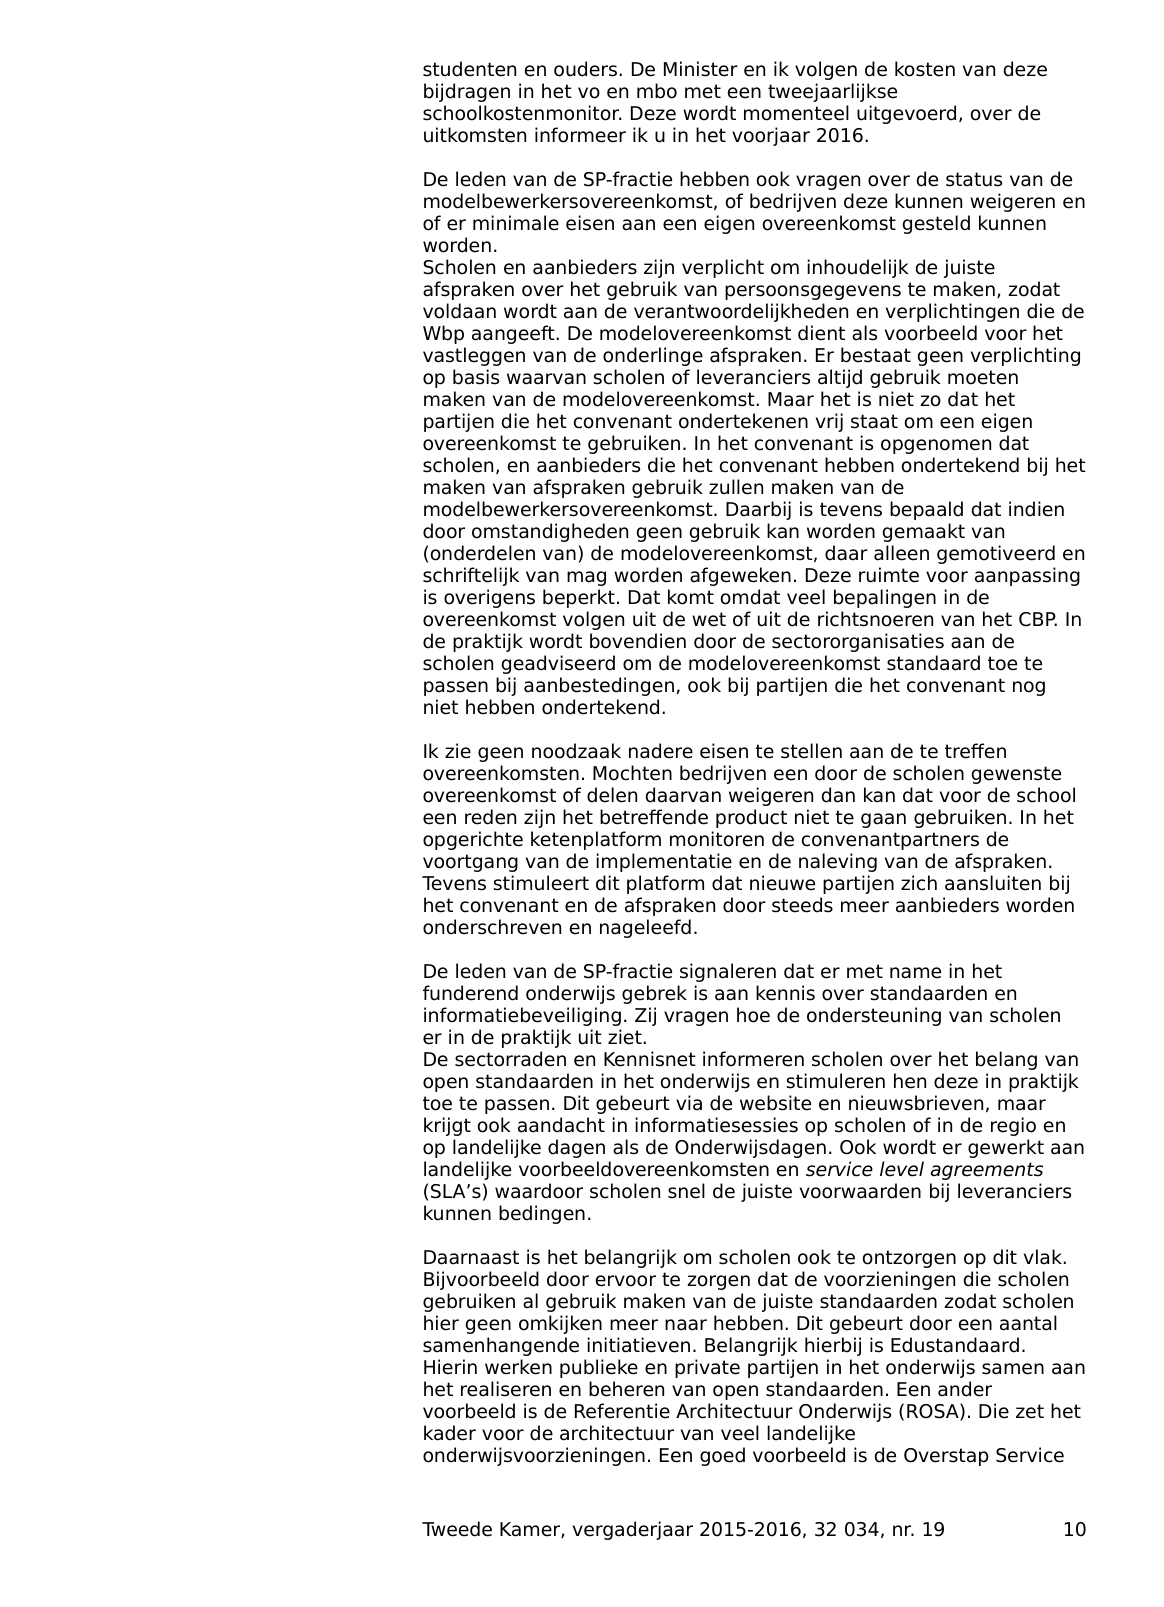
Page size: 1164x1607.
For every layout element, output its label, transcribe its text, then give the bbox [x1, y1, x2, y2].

text Scholen en aanbieders zijn verplicht om inhoudelijk de juiste afspraken over het gebruik van persoonsgegevens te maken, zodat voldaan wordt aan de verantwoordelijkheden en verplichtingen die de Wbp aangeeft. De modelovereenkomst dient als voorbeeld voor het vastleggen van de onderlinge afspraken. Er bestaat geen verplichting op basis waarvan scholen of leveranciers altijd gebruik moeten maken van de modelovereenkomst. Maar het is niet zo dat het partijen die het convenant ondertekenen vrij staat om een eigen overeenkomst te gebruiken. In het convenant is opgenomen dat scholen, en aanbieders die het convenant hebben ondertekend bij het maken van afspraken gebruik zullen maken van de modelbewerkersovereenkomst. Daarbij is tevens bepaald dat indien door omstandigheden geen gebruik kan worden gemaakt van (onderdelen van) de modelovereenkomst, daar alleen gemotiveerd en schriftelijk van mag worden afgeweken. Deze ruimte voor aanpassing is overigens beperkt. Dat komt omdat veel bepalingen in de overeenkomst volgen uit de wet of uit de richtsnoeren van het CBP. In de praktijk wordt bovendien door de sectororganisaties aan de scholen geadviseerd om de modelovereenkomst standaard toe te passen bij aanbestedingen, ook bij partijen die het convenant nog niet hebben ondertekend. [422, 257, 1087, 719]
text studenten en ouders. De Minister en ik volgen de kosten van deze bijdragen in het vo en mbo met een tweejaarlijkse schoolkostenmonitor. Deze wordt momenteel uitgevoerd, over de uitkomsten informeer ik u in het voorjaar 2016. [422, 59, 1087, 147]
text De leden van de SP-fractie signaleren dat er met name in het funderend onderwijs gebrek is aan kennis over standaarden en informatiebeveiliging. Zij vragen hoe de ondersteuning van scholen er in de praktijk uit ziet. [422, 961, 1087, 1049]
text De leden van de SP-fractie hebben ook vragen over de status van de modelbewerkersovereenkomst, of bedrijven deze kunnen weigeren en of er minimale eisen aan een eigen overeenkomst gesteld kunnen worden. [422, 169, 1087, 257]
text De sectorraden en Kennisnet informeren scholen over het belang van open standaarden in het onderwijs en stimuleren hen deze in praktijk toe te passen. Dit gebeurt via de website en nieuwsbrieven, maar krijgt ook aandacht in informatiesessies op scholen of in de regio en op landelijke dagen als de Onderwijsdagen. Ook wordt er gewerkt aan landelijke voorbeeldovereenkomsten en service level agreements (SLA’s) waardoor scholen snel de juiste voorwaarden bij leveranciers kunnen bedingen. [422, 1049, 1087, 1224]
text Ik zie geen noodzaak nadere eisen te stellen aan de te treffen overeenkomsten. Mochten bedrijven een door de scholen gewenste overeenkomst of delen daarvan weigeren dan kan dat voor de school een reden zijn het betreffende product niet te gaan gebruiken. In het opgerichte ketenplatform monitoren de convenantpartners de voortgang van de implementatie en de naleving van de afspraken. Tevens stimuleert dit platform dat nieuwe partijen zich aansluiten bij het convenant en de afspraken door steeds meer aanbieders worden onderschreven en nageleefd. [422, 741, 1087, 939]
text Daarnaast is het belangrijk om scholen ook te ontzorgen op dit vlak. Bijvoorbeeld door ervoor te zorgen dat de voorzieningen die scholen gebruiken al gebruik maken van de juiste standaarden zodat scholen hier geen omkijken meer naar hebben. Dit gebeurt door een aantal samenhangende initiatieven. Belangrijk hierbij is Edustandaard. Hierin werken publieke en private partijen in het onderwijs samen aan het realiseren en beheren van open standaarden. Een ander voorbeeld is de Referentie Architectuur Onderwijs (ROSA). Die zet het kader voor de architectuur van veel landelijke onderwijsvoorzieningen. Een goed voorbeeld is de Overstap Service [422, 1247, 1087, 1467]
